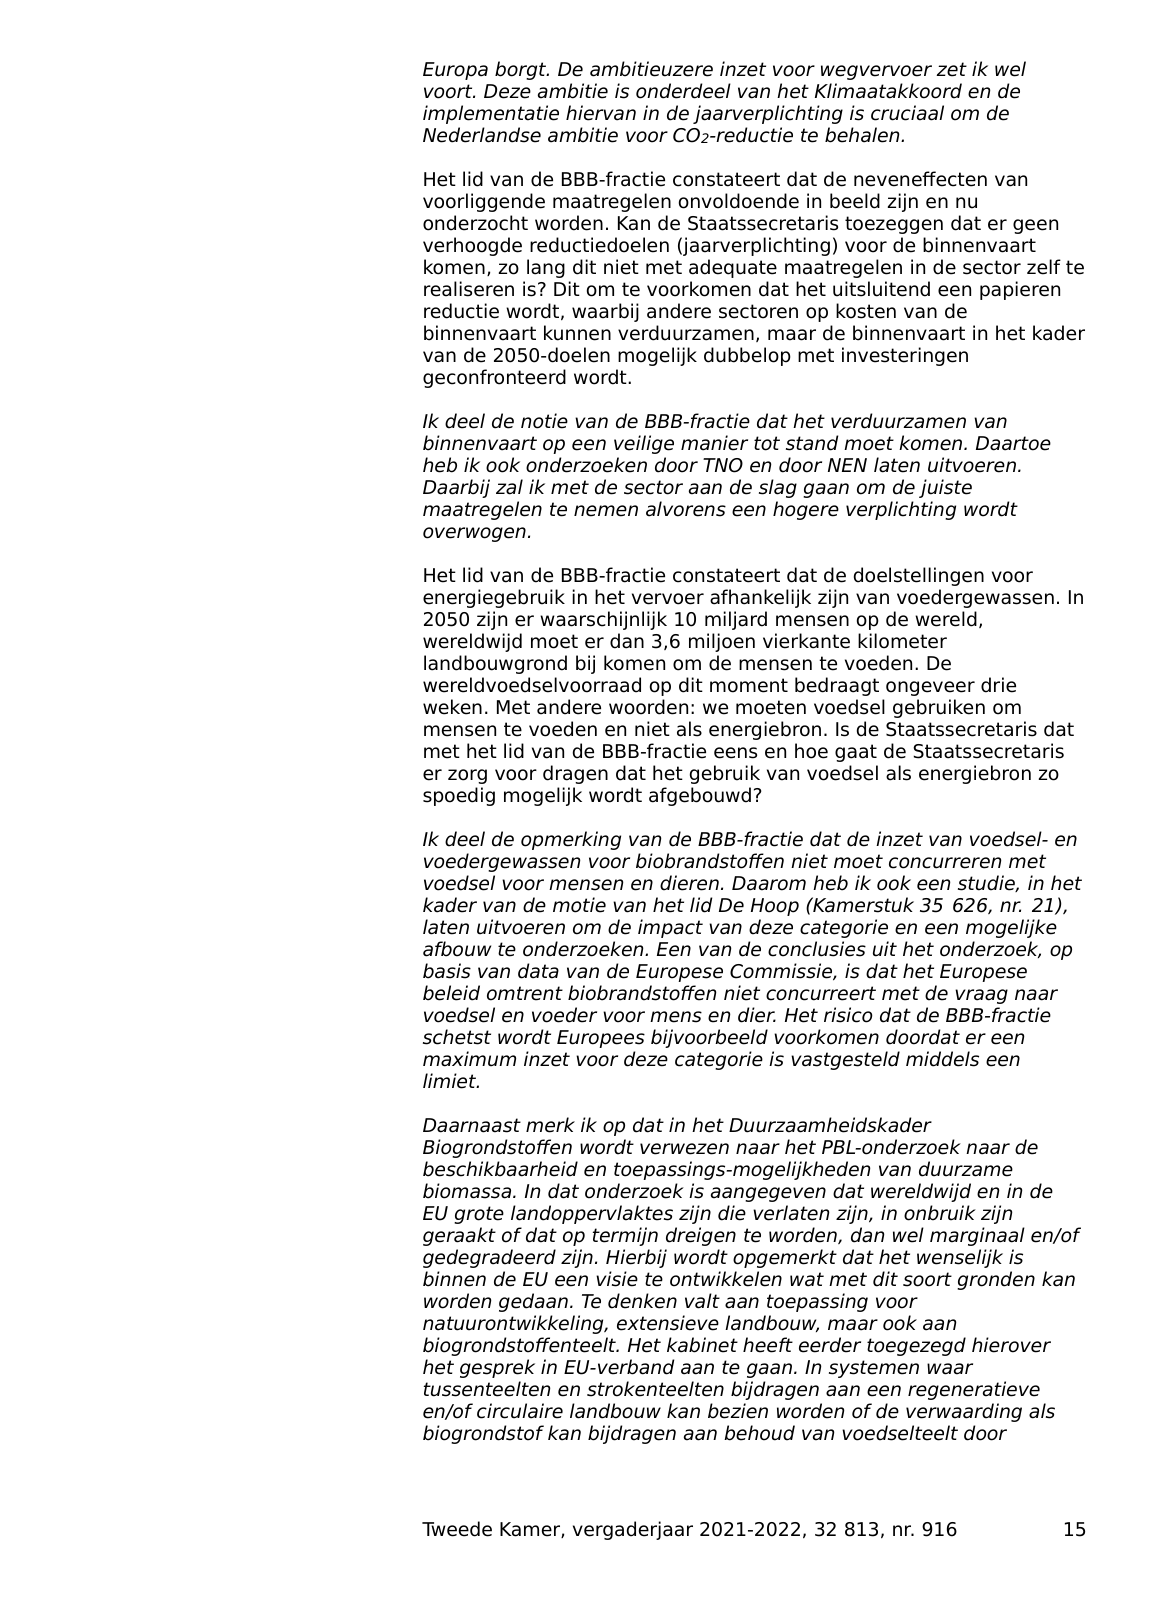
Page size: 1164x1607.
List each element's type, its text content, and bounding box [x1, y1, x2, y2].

text Ik deel de notie van de BBB-fractie dat het verduurzamen van binnenvaart op een veilige manier tot stand moet komen. Daartoe heb ik ook onderzoeken door TNO en door NEN laten uitvoeren. Daarbij zal ik met de sector aan de slag gaan om de juiste maatregelen te nemen alvorens een hogere verplichting wordt overwogen. [422, 411, 1087, 543]
text Daarnaast merk ik op dat in het Duurzaamheidskader Biogrondstoffen wordt verwezen naar het PBL-onderzoek naar de beschikbaarheid en toepassings-mogelijkheden van duurzame biomassa. In dat onderzoek is aangegeven dat wereldwijd en in de EU grote landoppervlaktes zijn die verlaten zijn, in onbruik zijn geraakt of dat op termijn dreigen te worden, dan wel marginaal en/of gedegradeerd zijn. Hierbij wordt opgemerkt dat het wenselijk is binnen de EU een visie te ontwikkelen wat met dit soort gronden kan worden gedaan. Te denken valt aan toepassing voor natuurontwikkeling, extensieve landbouw, maar ook aan biogrondstoffenteelt. Het kabinet heeft eerder toegezegd hierover het gesprek in EU-verband aan te gaan. In systemen waar tussenteelten en strokenteelten bijdragen aan een regeneratieve en/of circulaire landbouw kan bezien worden of de verwaarding als biogrondstof kan bijdragen aan behoud van voedselteelt door [422, 1115, 1087, 1445]
text Het lid van de BBB-fractie constateert dat de neveneffecten van voorliggende maatregelen onvoldoende in beeld zijn en nu onderzocht worden. Kan de Staatssecretaris toezeggen dat er geen verhoogde reductiedoelen (jaarverplichting) voor de binnenvaart komen, zo lang dit niet met adequate maatregelen in de sector zelf te realiseren is? Dit om te voorkomen dat het uitsluitend een papieren reductie wordt, waarbij andere sectoren op kosten van de binnenvaart kunnen verduurzamen, maar de binnenvaart in het kader van de 2050-doelen mogelijk dubbelop met investeringen geconfronteerd wordt. [422, 169, 1087, 389]
text Het lid van de BBB-fractie constateert dat de doelstellingen voor energiegebruik in het vervoer afhankelijk zijn van voedergewassen. In 2050 zijn er waarschijnlijk 10 miljard mensen op de wereld, wereldwijd moet er dan 3,6 miljoen vierkante kilometer landbouwgrond bij komen om de mensen te voeden. De wereldvoedselvoorraad op dit moment bedraagt ongeveer drie weken. Met andere woorden: we moeten voedsel gebruiken om mensen te voeden en niet als energiebron. Is de Staatssecretaris dat met het lid van de BBB-fractie eens en hoe gaat de Staatssecretaris er zorg voor dragen dat het gebruik van voedsel als energiebron zo spoedig mogelijk wordt afgebouwd? [422, 565, 1087, 807]
text Europa borgt. De ambitieuzere inzet voor wegvervoer zet ik wel voort. Deze ambitie is onderdeel van het Klimaatakkoord en de implementatie hiervan in de jaarverplichting is cruciaal om de Nederlandse ambitie voor CO2-reductie te behalen. [422, 59, 1087, 147]
text Ik deel de opmerking van de BBB-fractie dat de inzet van voedsel- en voedergewassen voor biobrandstoffen niet moet concurreren met voedsel voor mensen en dieren. Daarom heb ik ook een studie, in het kader van de motie van het lid De Hoop (Kamerstuk 35 626, nr. 21), laten uitvoeren om de impact van deze categorie en een mogelijke afbouw te onderzoeken. Een van de conclusies uit het onderzoek, op basis van data van de Europese Commissie, is dat het Europese beleid omtrent biobrandstoffen niet concurreert met de vraag naar voedsel en voeder voor mens en dier. Het risico dat de BBB-fractie schetst wordt Europees bijvoorbeeld voorkomen doordat er een maximum inzet voor deze categorie is vastgesteld middels een limiet. [422, 829, 1087, 1093]
